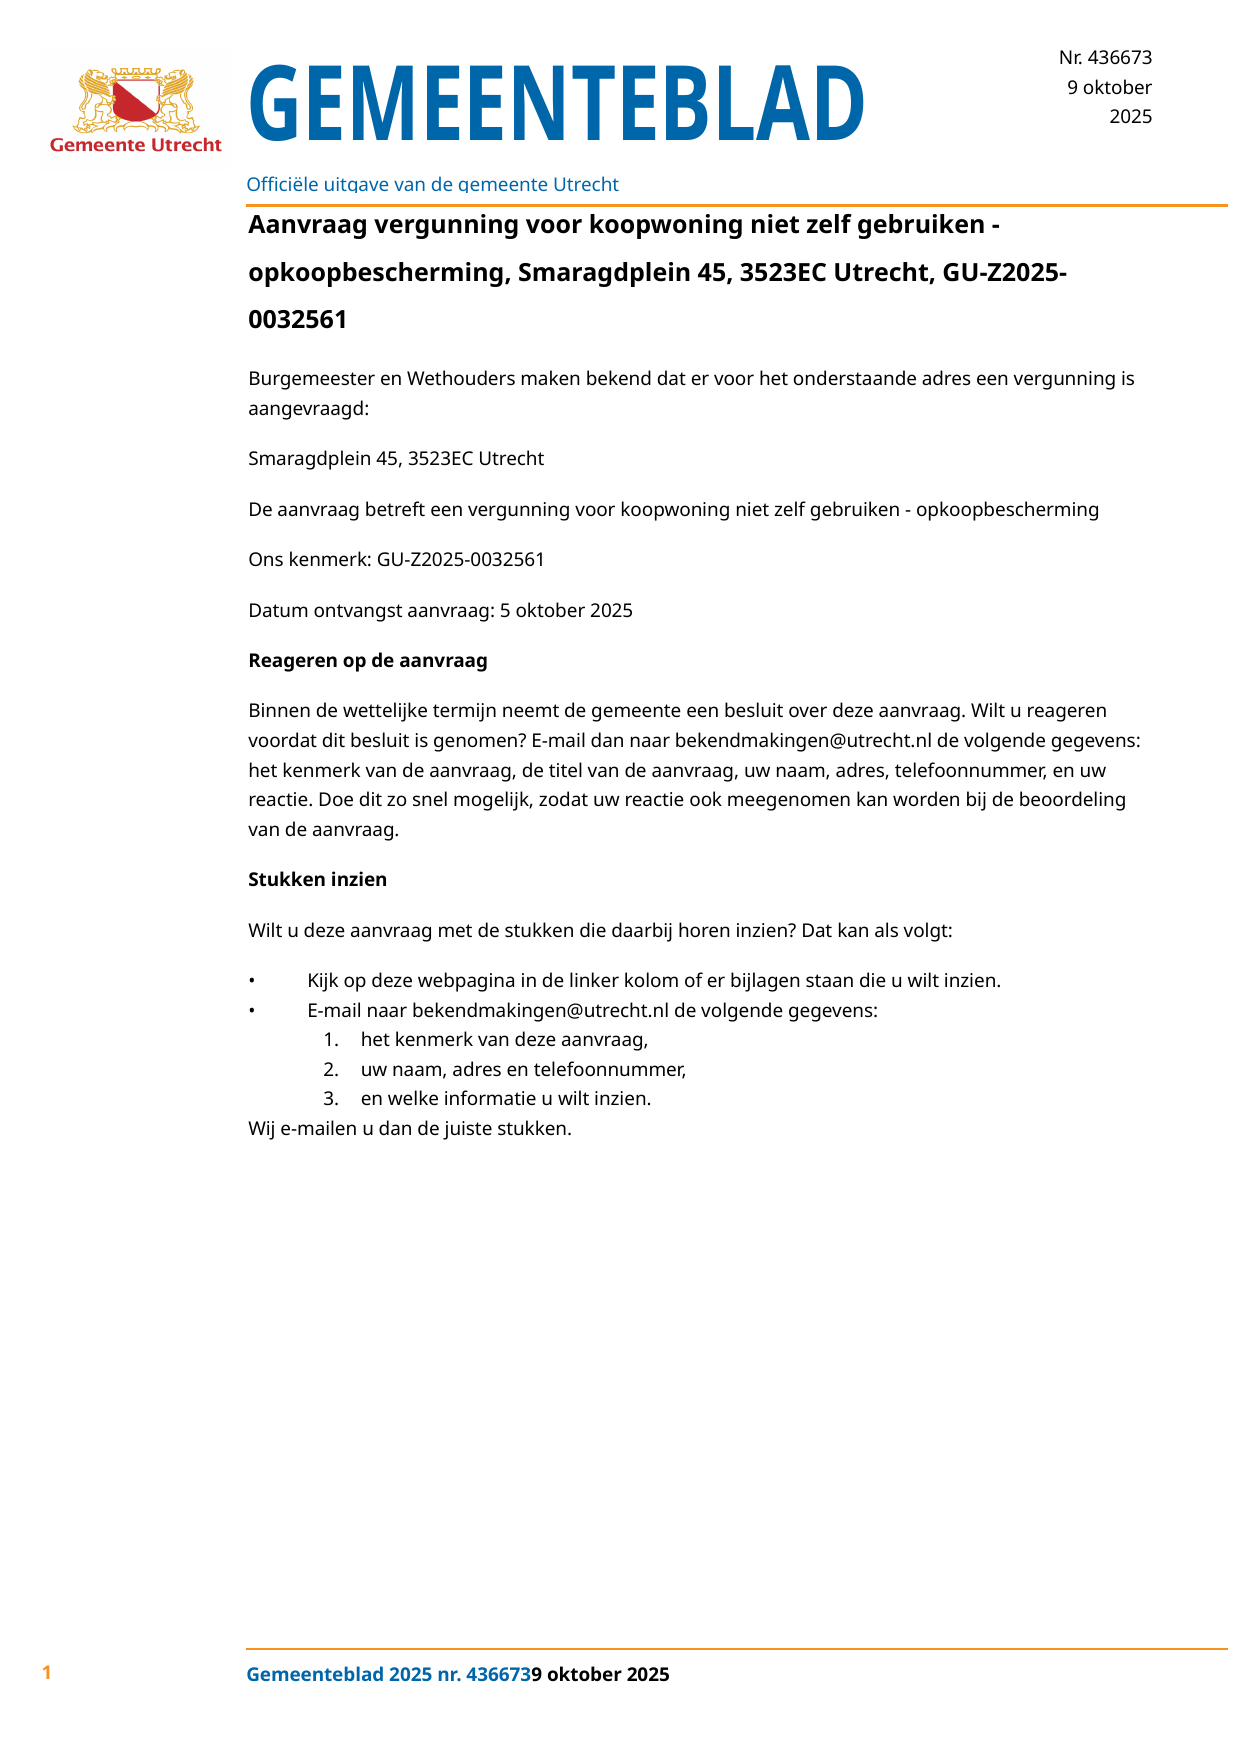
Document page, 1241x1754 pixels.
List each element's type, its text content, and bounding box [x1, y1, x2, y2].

list Kijk op deze webpagina in de linker kolom of er bijlagen staan die u wilt inzien. [248, 967, 1152, 993]
list uw naam, adres en telefoonnummer, [323, 1056, 1152, 1082]
text Datum ontvangst aanvraag: 5 oktober 2025 [248, 597, 1152, 622]
text Reageren op de aanvraag [248, 647, 1152, 673]
list en welke informatie u wilt inzien. [323, 1086, 1152, 1111]
list E-mail naar bekendmakingen@utrecht.nl de volgende gegevens: [248, 997, 1152, 1022]
text Burgemeester en Wethouders maken bekend dat er voor het onderstaande adres een vergunning is aangevraagd: [248, 366, 1152, 421]
text Smaragdplein 45, 3523EC Utrecht [248, 446, 1152, 471]
text Stukken inzien [248, 866, 1152, 892]
text Aanvraag vergunning voor koopwoning niet zelf gebruiken - opkoopbescherming, Smaragdplein 45, 3523EC Utrecht, GU-Z2025-0032561 [248, 207, 1152, 336]
text Wij e-mailen u dan de juiste stukken. [248, 1115, 1152, 1141]
text Ons kenmerk: GU-Z2025-0032561 [248, 546, 1152, 572]
list het kenmerk van deze aanvraag, [323, 1026, 1152, 1052]
text Wilt u deze aanvraag met de stukken die daarbij horen inzien? Dat kan als volgt: [248, 917, 1152, 942]
picture [41, 47, 231, 172]
text De aanvraag betreft een vergunning voor koopwoning niet zelf gebruiken - opkoopbescherming [248, 496, 1152, 522]
text Binnen de wettelijke termijn neemt de gemeente een besluit over deze aanvraag. Wilt u reageren voordat dit besluit is genomen? E-mail dan naar bekendmakingen@utrecht.nl de volgende gegevens: het kenmerk van de aanvraag, de titel van de aanvraag, uw naam, adres, telefoonnummer, en uw reactie. Doe dit zo snel mogelijk, zodat uw reactie ook meegenomen kan worden bij de beoordeling van de aanvraag. [248, 698, 1152, 842]
